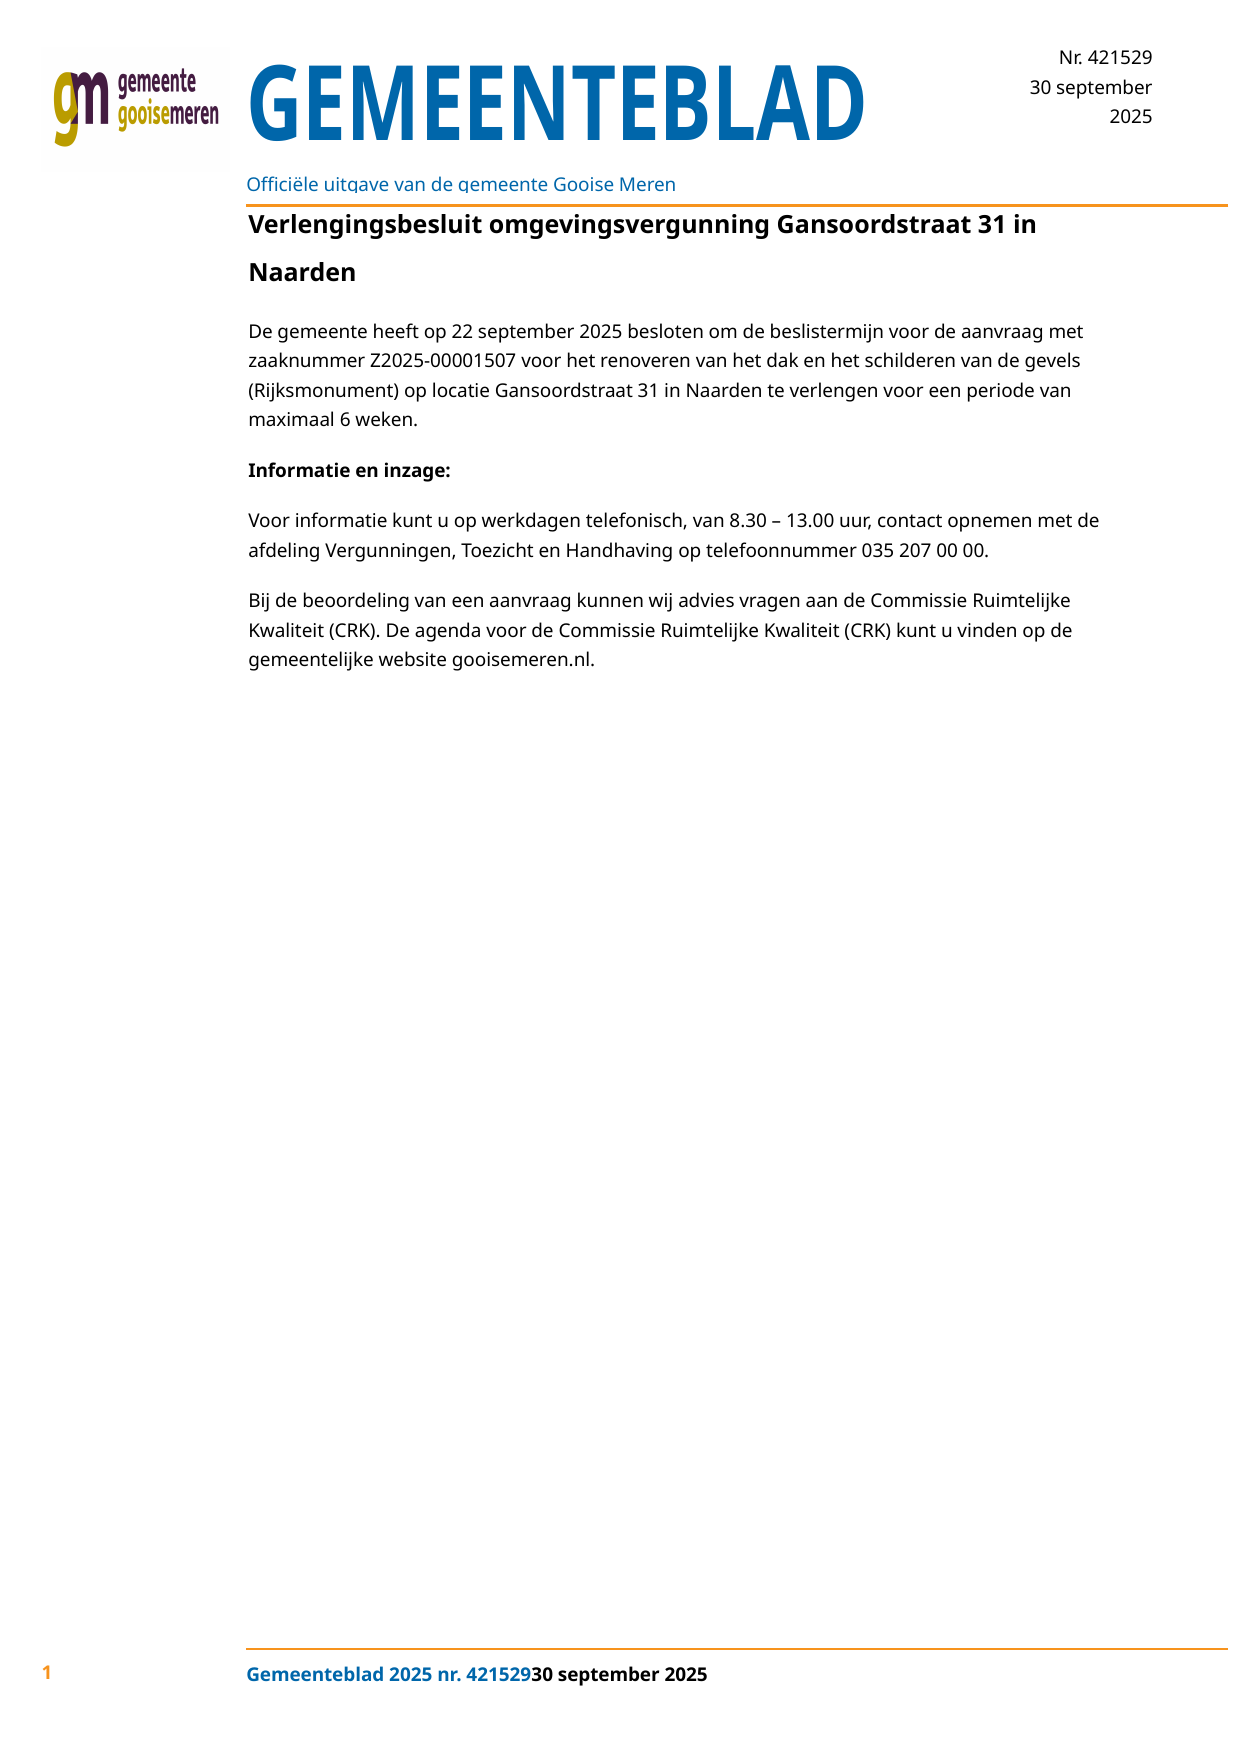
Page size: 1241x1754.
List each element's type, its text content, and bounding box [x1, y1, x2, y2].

text De gemeente heeft op 22 september 2025 besloten om de beslistermijn voor de aanvraag met zaaknummer Z2025-00001507 voor het renoveren van het dak en het schilderen van de gevels (Rijksmonument) op locatie Gansoordstraat 31 in Naarden te verlengen voor een periode van maximaal 6 weken. [248, 318, 1152, 432]
text Verlengingsbesluit omgevingsvergunning Gansoordstraat 31 in Naarden [248, 207, 1152, 288]
picture [41, 47, 231, 172]
text Voor informatie kunt u op werkdagen telefonisch, van 8.30 – 13.00 uur, contact opnemen met de afdeling Vergunningen, Toezicht en Handhaving op telefoonnummer 035 207 00 00. [248, 507, 1152, 563]
text Bij de beoordeling van een aanvraag kunnen wij advies vragen aan de Commissie Ruimtelijke Kwaliteit (CRK). De agenda voor de Commissie Ruimtelijke Kwaliteit (CRK) kunt u vinden op de gemeentelijke website gooisemeren.nl. [248, 587, 1152, 672]
text Informatie en inzage: [248, 457, 1152, 483]
